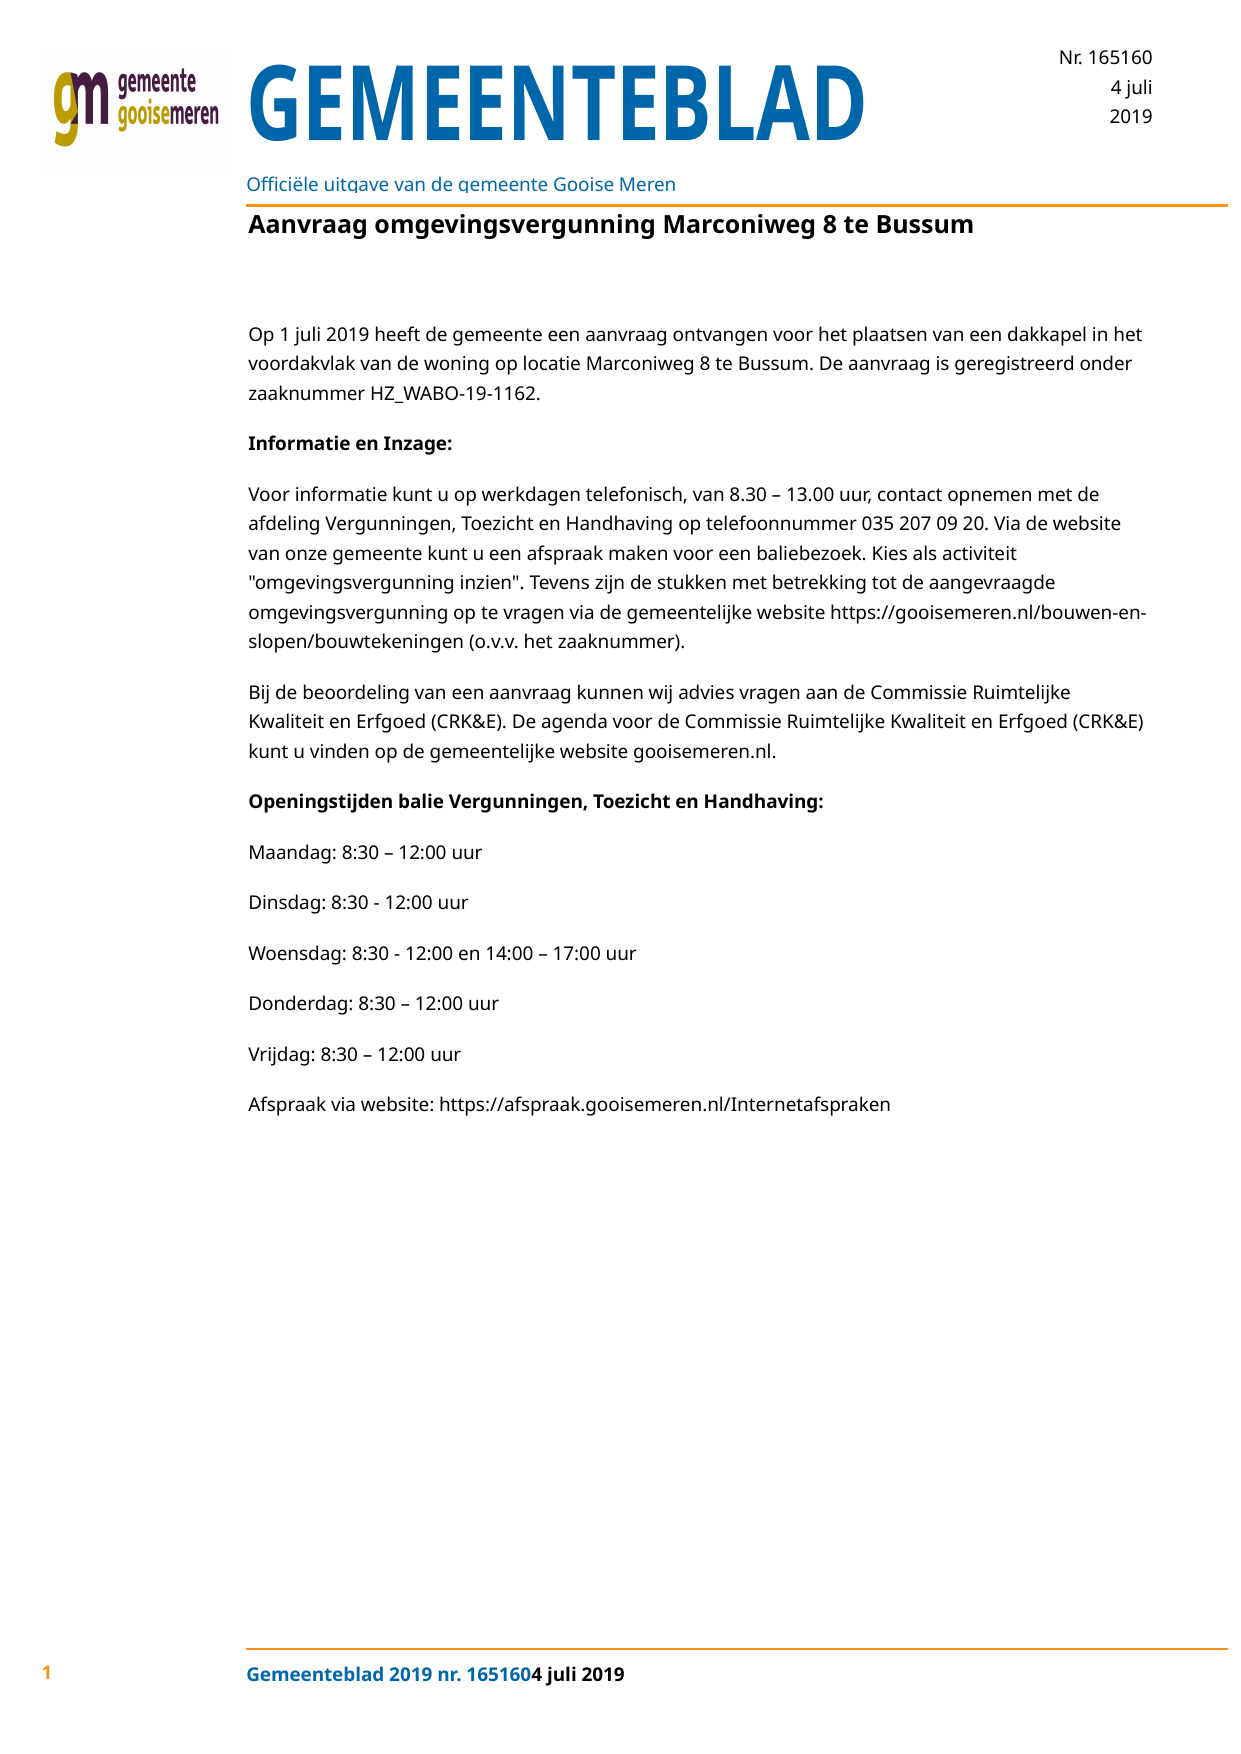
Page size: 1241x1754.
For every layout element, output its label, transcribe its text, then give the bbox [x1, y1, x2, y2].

text Voor informatie kunt u op werkdagen telefonisch, van 8.30 – 13.00 uur, contact opnemen met de afdeling Vergunningen, Toezicht en Handhaving op telefoonnummer 035 207 09 20. Via de website van onze gemeente kunt u een afspraak maken voor een baliebezoek. Kies als activiteit "omgevingsvergunning inzien". Tevens zijn de stukken met betrekking tot de aangevraagde omgevingsvergunning op te vragen via de gemeentelijke website https://gooisemeren.nl/bouwen-en-slopen/bouwtekeningen (o.v.v. het zaaknummer). [248, 481, 1152, 654]
text Maandag: 8:30 – 12:00 uur [248, 839, 1152, 865]
text Bij de beoordeling van een aanvraag kunnen wij advies vragen aan de Commissie Ruimtelijke Kwaliteit en Erfgoed (CRK&E). De agenda voor de Commissie Ruimtelijke Kwaliteit en Erfgoed (CRK&E) kunt u vinden op de gemeentelijke website gooisemeren.nl. [248, 679, 1152, 764]
text Op 1 juli 2019 heeft de gemeente een aanvraag ontvangen voor het plaatsen van een dakkapel in het voordakvlak van de woning op locatie Marconiweg 8 te Bussum. De aanvraag is geregistreerd onder zaaknummer HZ_WABO-19-1162. [248, 321, 1152, 406]
text Woensdag: 8:30 - 12:00 en 14:00 – 17:00 uur [248, 940, 1152, 966]
text Aanvraag omgevingsvergunning Marconiweg 8 te Bussum [248, 207, 1152, 241]
text Donderdag: 8:30 – 12:00 uur [248, 990, 1152, 1016]
text Openingstijden balie Vergunningen, Toezicht en Handhaving: [248, 789, 1152, 814]
text Vrijdag: 8:30 – 12:00 uur [248, 1041, 1152, 1066]
text Dinsdag: 8:30 - 12:00 uur [248, 889, 1152, 915]
picture [41, 47, 231, 172]
text Informatie en Inzage: [248, 430, 1152, 456]
text Afspraak via website: https://afspraak.gooisemeren.nl/Internetafspraken [248, 1091, 1152, 1117]
